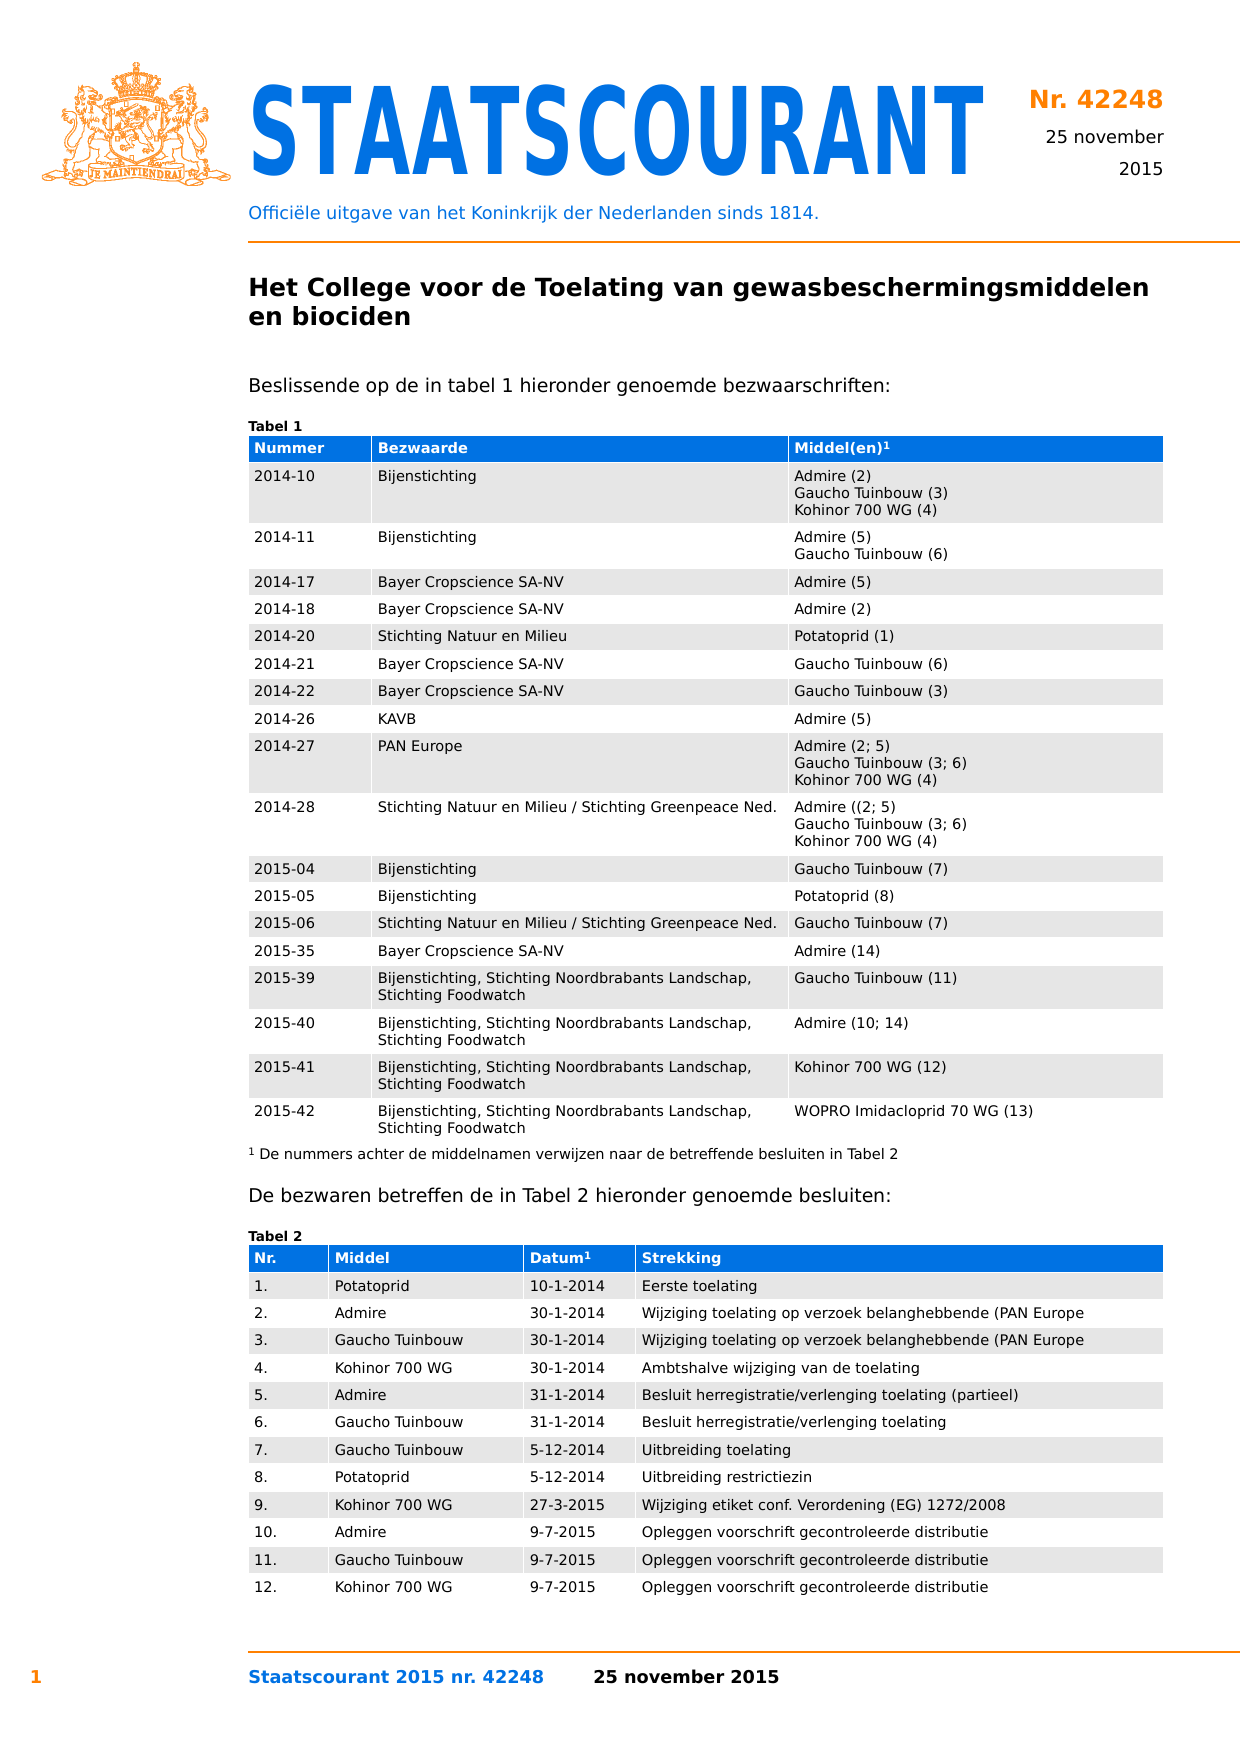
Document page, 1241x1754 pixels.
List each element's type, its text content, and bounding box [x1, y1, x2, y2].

table_cell 10-1-2014 [524, 1273, 635, 1299]
table_cell Bijenstichting [372, 525, 788, 568]
table_cell Nummer [249, 436, 371, 462]
text Beslissende op de in tabel 1 hieronder genoemde bezwaarschriften: [248, 375, 1163, 397]
table_cell 1 De nummers achter de middelnamen verwijzen naar de betreffende besluiten in Tabel 2 [248, 1143, 1163, 1163]
table_cell 2014-18 [249, 596, 371, 623]
table_cell Gaucho Tuinbouw (3) [789, 679, 1163, 705]
table_cell 10. [249, 1519, 328, 1546]
table_cell Kohinor 700 WG [329, 1492, 523, 1518]
table_cell Gaucho Tuinbouw (7) [789, 911, 1163, 937]
table_cell Bijenstichting [372, 463, 788, 523]
table_cell Kohinor 700 WG [329, 1355, 523, 1381]
table_cell 2015 [998, 153, 1240, 203]
table_cell Bayer Cropscience SA-NV [372, 569, 788, 595]
table_cell Potatoprid (8) [789, 883, 1163, 910]
table_cell 30-1-2014 [524, 1300, 635, 1326]
table_cell Bijenstichting [372, 883, 788, 910]
table_cell Eerste toelating [636, 1273, 1163, 1299]
table_cell Bayer Cropscience SA-NV [372, 679, 788, 705]
table_cell 9-7-2015 [524, 1574, 635, 1600]
table_cell 31-1-2014 [524, 1410, 635, 1436]
table_cell Admire (5) [789, 706, 1163, 732]
table_cell Nr. [249, 1245, 328, 1272]
table_cell 2015-39 [249, 966, 371, 1009]
table_cell Bayer Cropscience SA-NV [372, 651, 788, 677]
subtitle Het College voor de Toelating van gewasbeschermingsmiddelen en biociden [248, 273, 1163, 331]
table_cell Gaucho Tuinbouw [329, 1547, 523, 1573]
table_cell Admire (5) [789, 569, 1163, 595]
table_cell Admire [329, 1300, 523, 1326]
table_cell 5-12-2014 [524, 1437, 635, 1463]
table_header Tabel 1 [248, 419, 1163, 435]
table_cell 2014-11 [249, 525, 371, 568]
table_cell 30-1-2014 [524, 1328, 635, 1354]
table_header Tabel 2 [248, 1229, 1163, 1244]
table_cell 2014-27 [249, 733, 371, 793]
table_cell 5. [249, 1382, 328, 1409]
table_cell Bijenstichting [372, 856, 788, 882]
table_cell Bijenstichting, Stichting Noordbrabants Landschap, Stichting Foodwatch [372, 966, 788, 1009]
table_cell 2015-42 [249, 1099, 371, 1142]
table_cell 9-7-2015 [524, 1519, 635, 1546]
table_cell 2014-26 [249, 706, 371, 732]
table_cell Bijenstichting, Stichting Noordbrabants Landschap, Stichting Foodwatch [372, 1054, 788, 1098]
table_cell 7. [249, 1437, 328, 1463]
table_cell WOPRO Imidacloprid 70 WG (13) [789, 1099, 1163, 1142]
table_cell 2014-28 [249, 795, 371, 855]
table_cell Officiële uitgave van het Koninkrijk der Nederlanden sinds 1814. [248, 203, 1240, 241]
table_cell Admire (10; 14) [789, 1010, 1163, 1053]
table_cell 30-1-2014 [524, 1355, 635, 1381]
table_cell 2014-10 [249, 463, 371, 523]
table_cell Bijenstichting, Stichting Noordbrabants Landschap, Stichting Foodwatch [372, 1010, 788, 1053]
table_cell 2015-35 [249, 938, 371, 964]
table_cell Potatoprid [329, 1465, 523, 1491]
table_cell 2015-04 [249, 856, 371, 882]
table_cell PAN Europe [372, 733, 788, 793]
table_cell 6. [249, 1410, 328, 1436]
table_cell Bayer Cropscience SA-NV [372, 938, 788, 964]
picture [41, 62, 231, 186]
table_cell 3. [249, 1328, 328, 1354]
table_header Nr. 42248 [998, 62, 1240, 121]
table_cell Stichting Natuur en Milieu / Stichting Greenpeace Ned. [372, 795, 788, 855]
table_cell Admire (2; 5) Gaucho Tuinbouw (3; 6) Kohinor 700 WG (4) [789, 733, 1163, 793]
table_cell Uitbreiding toelating [636, 1437, 1163, 1463]
table_cell Admire (2) Gaucho Tuinbouw (3) Kohinor 700 WG (4) [789, 463, 1163, 523]
table_cell Datum1 [524, 1245, 635, 1272]
table_cell Bezwaarde [372, 436, 788, 462]
table_cell 2014-20 [249, 624, 371, 650]
table_cell Admire (14) [789, 938, 1163, 964]
table_cell Kohinor 700 WG (12) [789, 1054, 1163, 1098]
table_cell Opleggen voorschrift gecontroleerde distributie [636, 1574, 1163, 1600]
table_cell Middel [329, 1245, 523, 1272]
table_cell Uitbreiding restrictiezin [636, 1465, 1163, 1491]
table_cell Stichting Natuur en Milieu [372, 624, 788, 650]
table_cell 2. [249, 1300, 328, 1326]
table_cell Besluit herregistratie/verlenging toelating (partieel) [636, 1382, 1163, 1409]
text De bezwaren betreffen de in Tabel 2 hieronder genoemde besluiten: [248, 1185, 1163, 1207]
table_header STAATSCOURANT [248, 62, 998, 203]
table_cell 9-7-2015 [524, 1547, 635, 1573]
table_cell KAVB [372, 706, 788, 732]
table_cell Bayer Cropscience SA-NV [372, 596, 788, 623]
table_cell Admire (5) Gaucho Tuinbouw (6) [789, 525, 1163, 568]
table_cell Gaucho Tuinbouw (7) [789, 856, 1163, 882]
table_cell Gaucho Tuinbouw [329, 1410, 523, 1436]
table_header [25, 62, 248, 241]
table_cell Admire ((2; 5) Gaucho Tuinbouw (3; 6) Kohinor 700 WG (4) [789, 795, 1163, 855]
table_cell 2014-21 [249, 651, 371, 677]
table_cell 31-1-2014 [524, 1382, 635, 1409]
table_cell Gaucho Tuinbouw (11) [789, 966, 1163, 1009]
table_cell 2015-05 [249, 883, 371, 910]
table_cell Opleggen voorschrift gecontroleerde distributie [636, 1547, 1163, 1573]
table_cell 1. [249, 1273, 328, 1299]
table_cell Kohinor 700 WG [329, 1574, 523, 1600]
table_cell 8. [249, 1465, 328, 1491]
table_cell 4. [249, 1355, 328, 1381]
table_cell Admire [329, 1382, 523, 1409]
table_cell 12. [249, 1574, 328, 1600]
table_cell Middel(en)1 [789, 436, 1163, 462]
table_cell Potatoprid (1) [789, 624, 1163, 650]
table_cell 2014-17 [249, 569, 371, 595]
table_cell Wijziging toelating op verzoek belanghebbende (PAN Europe [636, 1328, 1163, 1354]
table_cell 2015-06 [249, 911, 371, 937]
table_cell 25 november [998, 121, 1240, 153]
table_cell 11. [249, 1547, 328, 1573]
table_cell Admire (2) [789, 596, 1163, 623]
table_cell Wijziging toelating op verzoek belanghebbende (PAN Europe [636, 1300, 1163, 1326]
table_cell Potatoprid [329, 1273, 523, 1299]
table_cell 5-12-2014 [524, 1465, 635, 1491]
table_cell Gaucho Tuinbouw (6) [789, 651, 1163, 677]
table_cell 2015-41 [249, 1054, 371, 1098]
table_cell Wijziging etiket conf. Verordening (EG) 1272/2008 [636, 1492, 1163, 1518]
table_cell 2015-40 [249, 1010, 371, 1053]
table_cell Gaucho Tuinbouw [329, 1437, 523, 1463]
table_cell 9. [249, 1492, 328, 1518]
table_cell Strekking [636, 1245, 1163, 1272]
table_cell Bijenstichting, Stichting Noordbrabants Landschap, Stichting Foodwatch [372, 1099, 788, 1142]
table_cell Besluit herregistratie/verlenging toelating [636, 1410, 1163, 1436]
table_cell Opleggen voorschrift gecontroleerde distributie [636, 1519, 1163, 1546]
table_cell Stichting Natuur en Milieu / Stichting Greenpeace Ned. [372, 911, 788, 937]
table_cell 27-3-2015 [524, 1492, 635, 1518]
table_cell Admire [329, 1519, 523, 1546]
table_cell Ambtshalve wijziging van de toelating [636, 1355, 1163, 1381]
table_cell 2014-22 [249, 679, 371, 705]
table_cell Gaucho Tuinbouw [329, 1328, 523, 1354]
